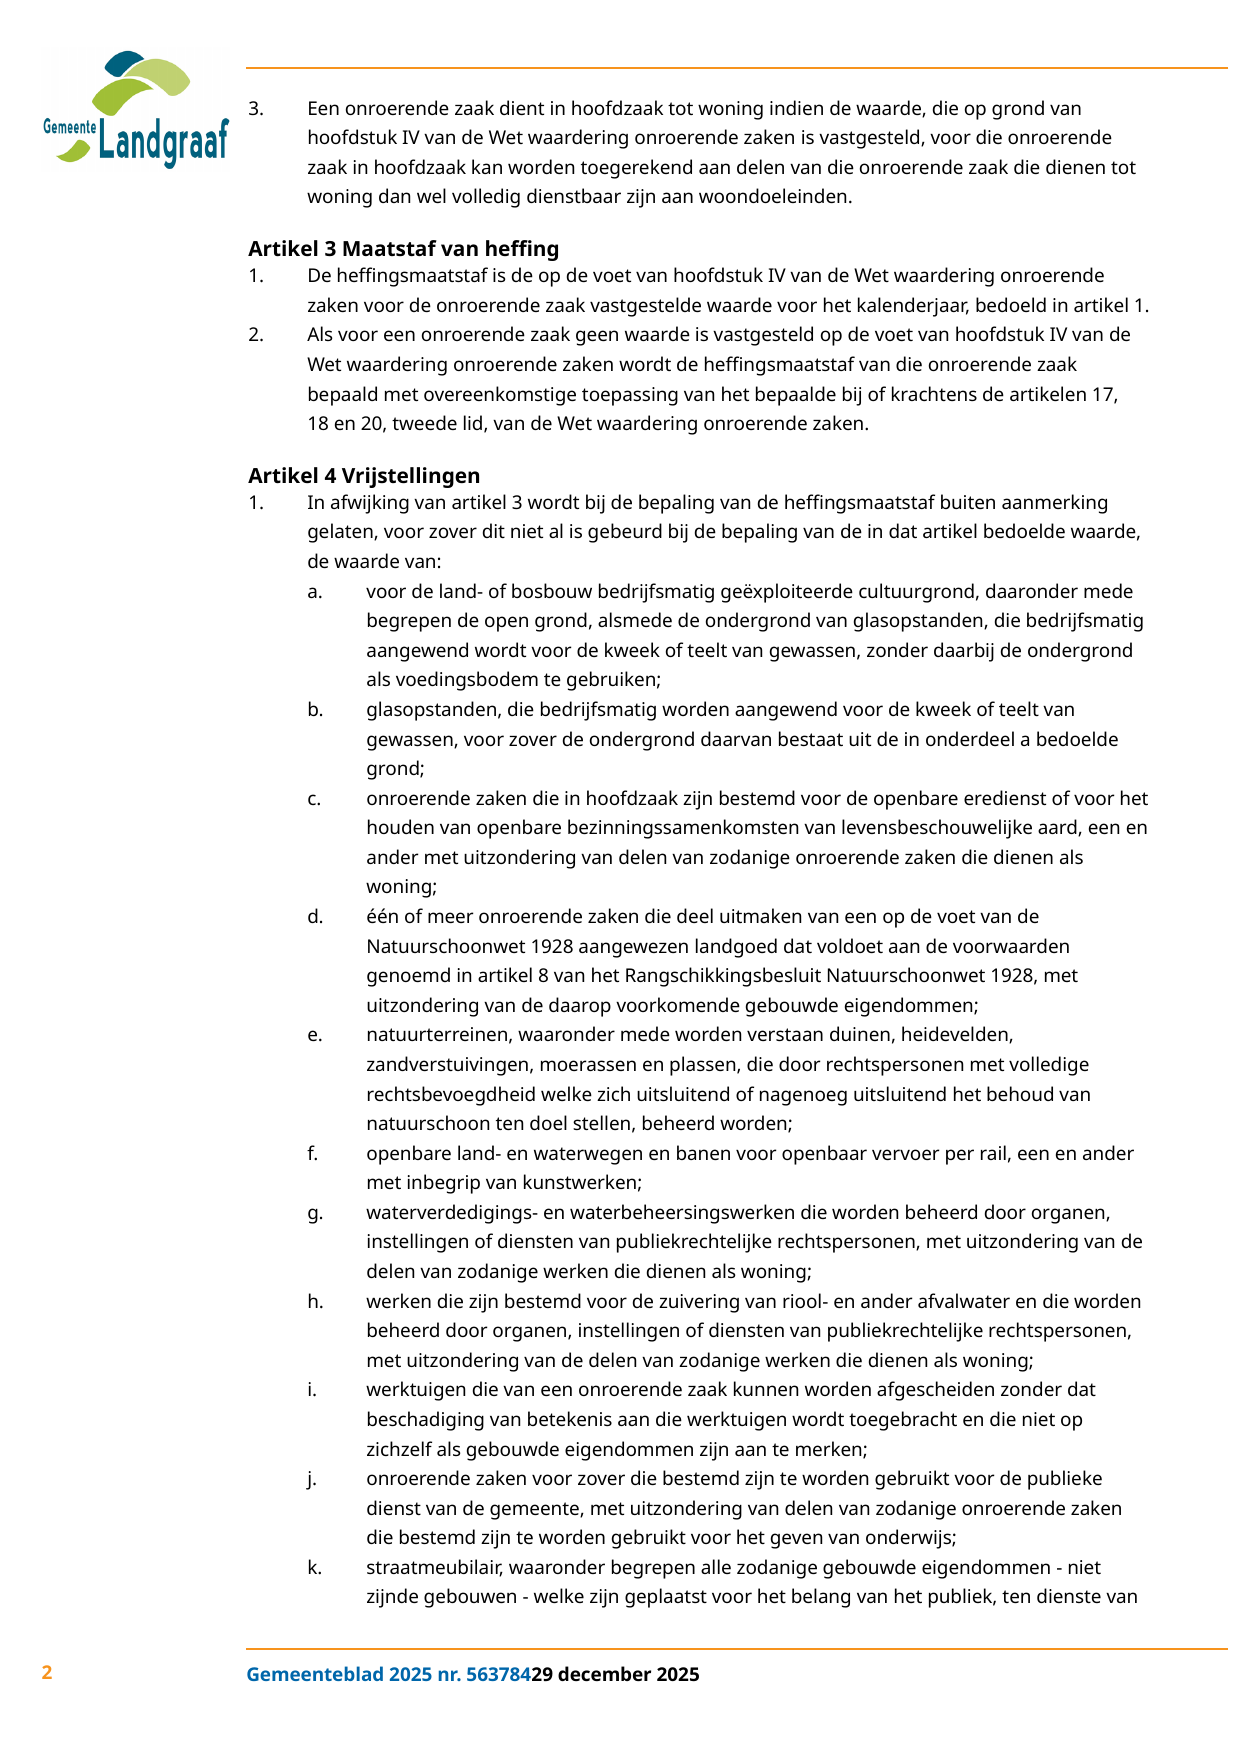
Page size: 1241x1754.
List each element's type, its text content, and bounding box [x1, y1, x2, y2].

list onroerende zaken voor zover die bestemd zijn te worden gebruikt voor de publieke dienst van de gemeente, met uitzondering van delen van zodanige onroerende zaken die bestemd zijn te worden gebruikt voor het geven van onderwijs; [307, 1465, 1152, 1550]
list De heffingsmaatstaf is de op de voet van hoofdstuk IV van de Wet waardering onroerende zaken voor de onroerende zaak vastgestelde waarde voor het kalenderjaar, bedoeld in artikel 1. [248, 262, 1152, 318]
list werktuigen die van een onroerende zaak kunnen worden afgescheiden zonder dat beschadiging van betekenis aan die werktuigen wordt toegebracht en die niet op zichzelf als gebouwde eigendommen zijn aan te merken; [307, 1377, 1152, 1462]
list Als voor een onroerende zaak geen waarde is vastgesteld op de voet van hoofdstuk IV van de Wet waardering onroerende zaken wordt de heffingsmaatstaf van die onroerende zaak bepaald met overeenkomstige toepassing van het bepaalde bij of krachtens de artikelen 17, 18 en 20, tweede lid, van de Wet waardering onroerende zaken. [248, 322, 1152, 436]
list werken die zijn bestemd voor de zuivering van riool- en ander afvalwater en die worden beheerd door organen, instellingen of diensten van publiekrechtelijke rechtspersonen, met uitzondering van de delen van zodanige werken die dienen als woning; [307, 1288, 1152, 1373]
list Een onroerende zaak dient in hoofdzaak tot woning indien de waarde, die op grond van hoofdstuk IV van de Wet waardering onroerende zaken is vastgesteld, voor die onroerende zaak in hoofdzaak kan worden toegerekend aan delen van die onroerende zaak die dienen tot woning dan wel volledig dienstbaar zijn aan woondoeleinden. [248, 95, 1152, 209]
picture [41, 47, 231, 172]
list straatmeubilair, waaronder begrepen alle zodanige gebouwde eigendommen - niet zijnde gebouwen - welke zijn geplaatst voor het belang van het publiek, ten dienste van [307, 1554, 1152, 1609]
text Artikel 3 Maatstaf van heffing [248, 234, 1152, 262]
list onroerende zaken die in hoofdzaak zijn bestemd voor de openbare eredienst of voor het houden van openbare bezinningssamenkomsten van levensbeschouwelijke aard, een en ander met uitzondering van delen van zodanige onroerende zaken die dienen als woning; [307, 785, 1152, 899]
list voor de land- of bosbouw bedrijfsmatig geëxploiteerde cultuurgrond, daaronder mede begrepen de open grond, alsmede de ondergrond van glasopstanden, die bedrijfsmatig aangewend wordt voor de kweek of teelt van gewassen, zonder daarbij de ondergrond als voedingsbodem te gebruiken; [307, 578, 1152, 692]
list waterverdedigings- en waterbeheersingswerken die worden beheerd door organen, instellingen of diensten van publiekrechtelijke rechtspersonen, met uitzondering van de delen van zodanige werken die dienen als woning; [307, 1199, 1152, 1284]
text Artikel 4 Vrijstellingen [248, 461, 1152, 489]
list In afwijking van artikel 3 wordt bij de bepaling van de heffingsmaatstaf buiten aanmerking gelaten, voor zover dit niet al is gebeurd bij de bepaling van de in dat artikel bedoelde waarde, de waarde van: [248, 489, 1152, 574]
list één of meer onroerende zaken die deel uitmaken van een op de voet van de Natuurschoonwet 1928 aangewezen landgoed dat voldoet aan de voorwaarden genoemd in artikel 8 van het Rangschikkingsbesluit Natuurschoonwet 1928, met uitzondering van de daarop voorkomende gebouwde eigendommen; [307, 903, 1152, 1018]
list natuurterreinen, waaronder mede worden verstaan duinen, heidevelden, zandverstuivingen, moerassen en plassen, die door rechtspersonen met volledige rechtsbevoegdheid welke zich uitsluitend of nagenoeg uitsluitend het behoud van natuurschoon ten doel stellen, beheerd worden; [307, 1022, 1152, 1136]
list glasopstanden, die bedrijfsmatig worden aangewend voor de kweek of teelt van gewassen, voor zover de ondergrond daarvan bestaat uit de in onderdeel a bedoelde grond; [307, 696, 1152, 781]
list openbare land- en waterwegen en banen voor openbaar vervoer per rail, een en ander met inbegrip van kunstwerken; [307, 1140, 1152, 1195]
